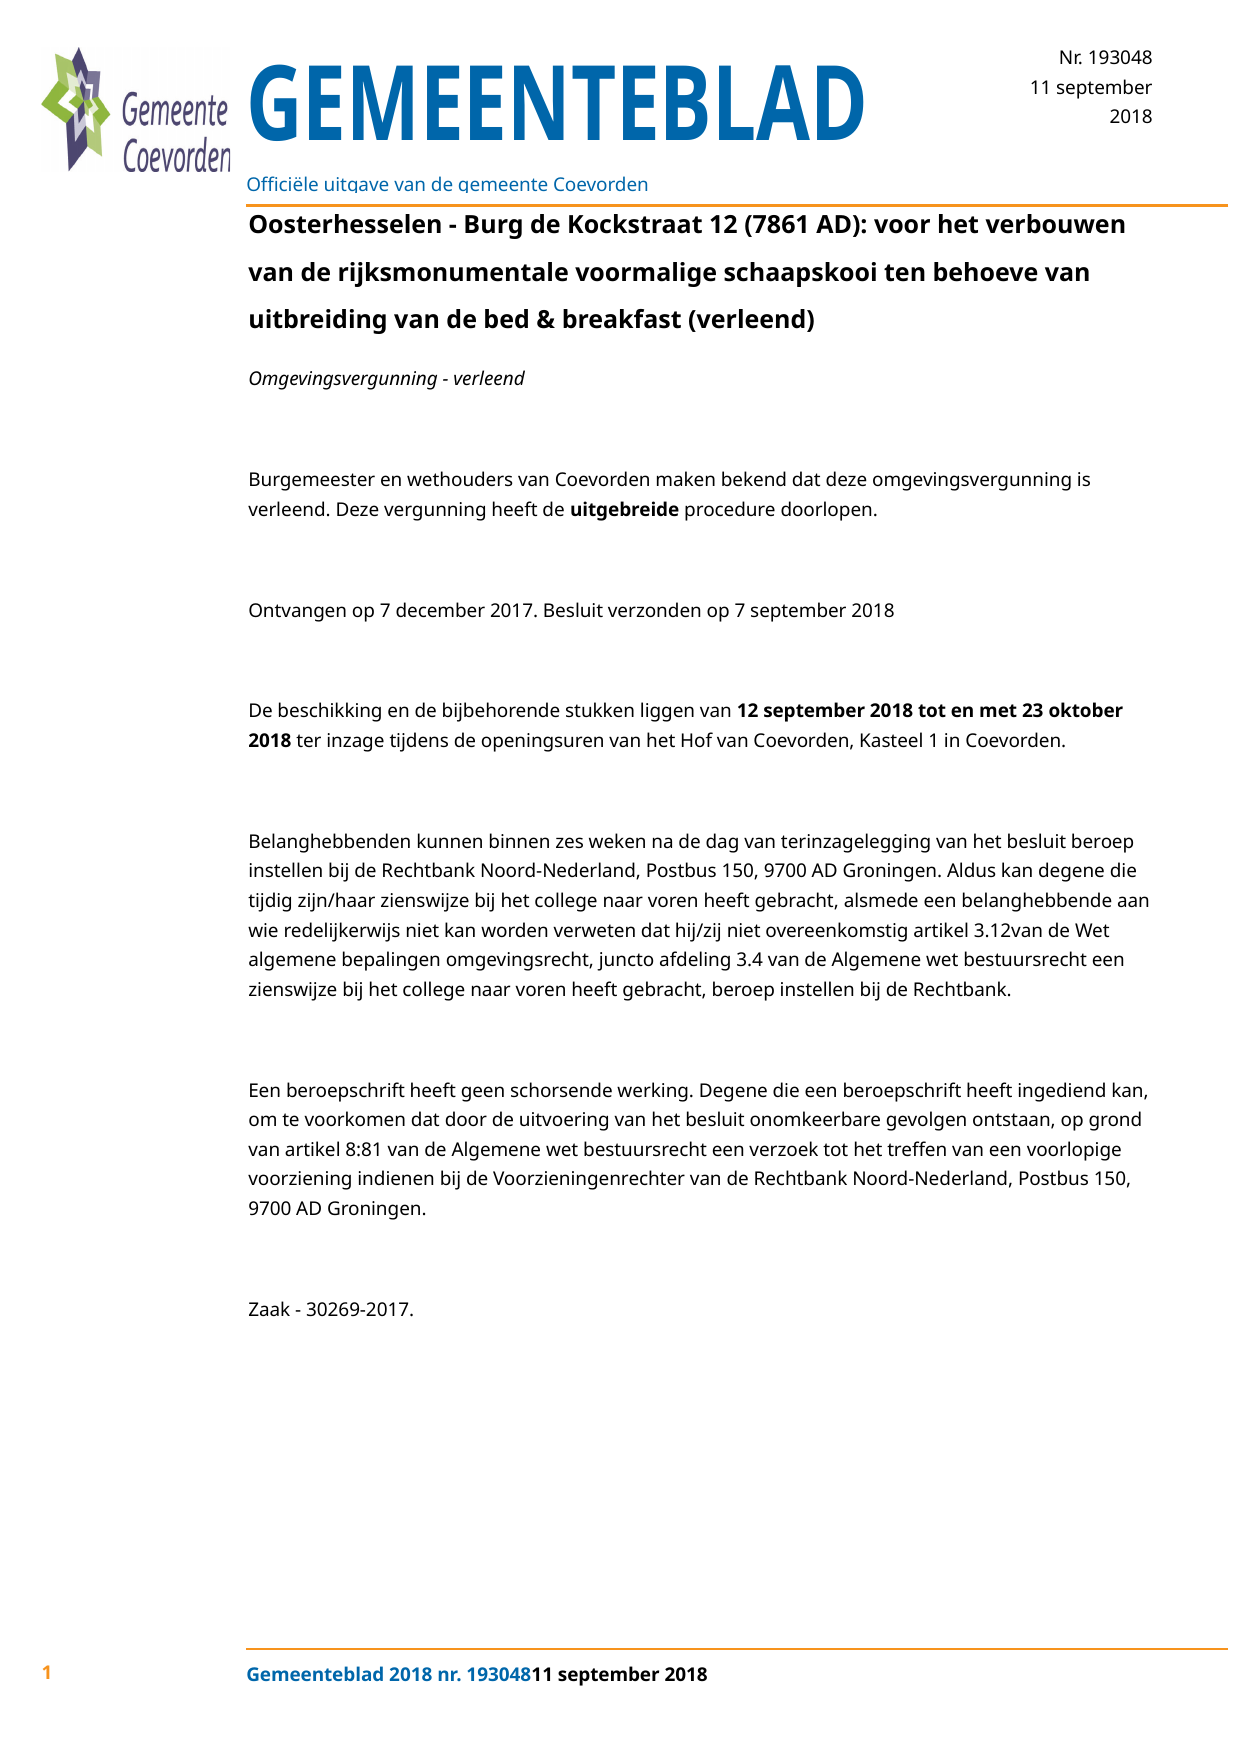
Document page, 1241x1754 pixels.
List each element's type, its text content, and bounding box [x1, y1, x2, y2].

text Een beroepschrift heeft geen schorsende werking. Degene die een beroepschrift heeft ingediend kan, om te voorkomen dat door de uitvoering van het besluit onomkeerbare gevolgen ontstaan, op grond van artikel 8:81 van de Algemene wet bestuursrecht een verzoek tot het treffen van een voorlopige voorziening indienen bij de Voorzieningenrechter van de Rechtbank Noord-Nederland, Postbus 150, 9700 AD Groningen. [248, 1077, 1152, 1221]
text Zaak - 30269-2017. [248, 1296, 1152, 1322]
picture [41, 47, 231, 172]
text Omgevingsvergunning - verleend [248, 366, 1152, 391]
text Burgemeester en wethouders van Coevorden maken bekend dat deze omgevingsvergunning is verleend. Deze vergunning heeft de uitgebreide procedure doorlopen. [248, 466, 1152, 522]
text Ontvangen op 7 december 2017. Besluit verzonden op 7 september 2018 [248, 597, 1152, 622]
text Oosterhesselen - Burg de Kockstraat 12 (7861 AD): voor het verbouwen van de rijksmonumentale voormalige schaapskooi ten behoeve van uitbreiding van de bed & breakfast (verleend) [248, 207, 1152, 336]
text De beschikking en de bijbehorende stukken liggen van 12 september 2018 tot en met 23 oktober 2018 ter inzage tijdens de openingsuren van het Hof van Coevorden, Kasteel 1 in Coevorden. [248, 698, 1152, 753]
text Belanghebbenden kunnen binnen zes weken na de dag van terinzagelegging van het besluit beroep instellen bij de Rechtbank Noord-Nederland, Postbus 150, 9700 AD Groningen. Aldus kan degene die tijdig zijn/haar zienswijze bij het college naar voren heeft gebracht, alsmede een belanghebbende aan wie redelijkerwijs niet kan worden verweten dat hij/zij niet overeenkomstig artikel 3.12van de Wet algemene bepalingen omgevingsrecht, juncto afdeling 3.4 van de Algemene wet bestuursrecht een zienswijze bij het college naar voren heeft gebracht, beroep instellen bij de Rechtbank. [248, 828, 1152, 1002]
